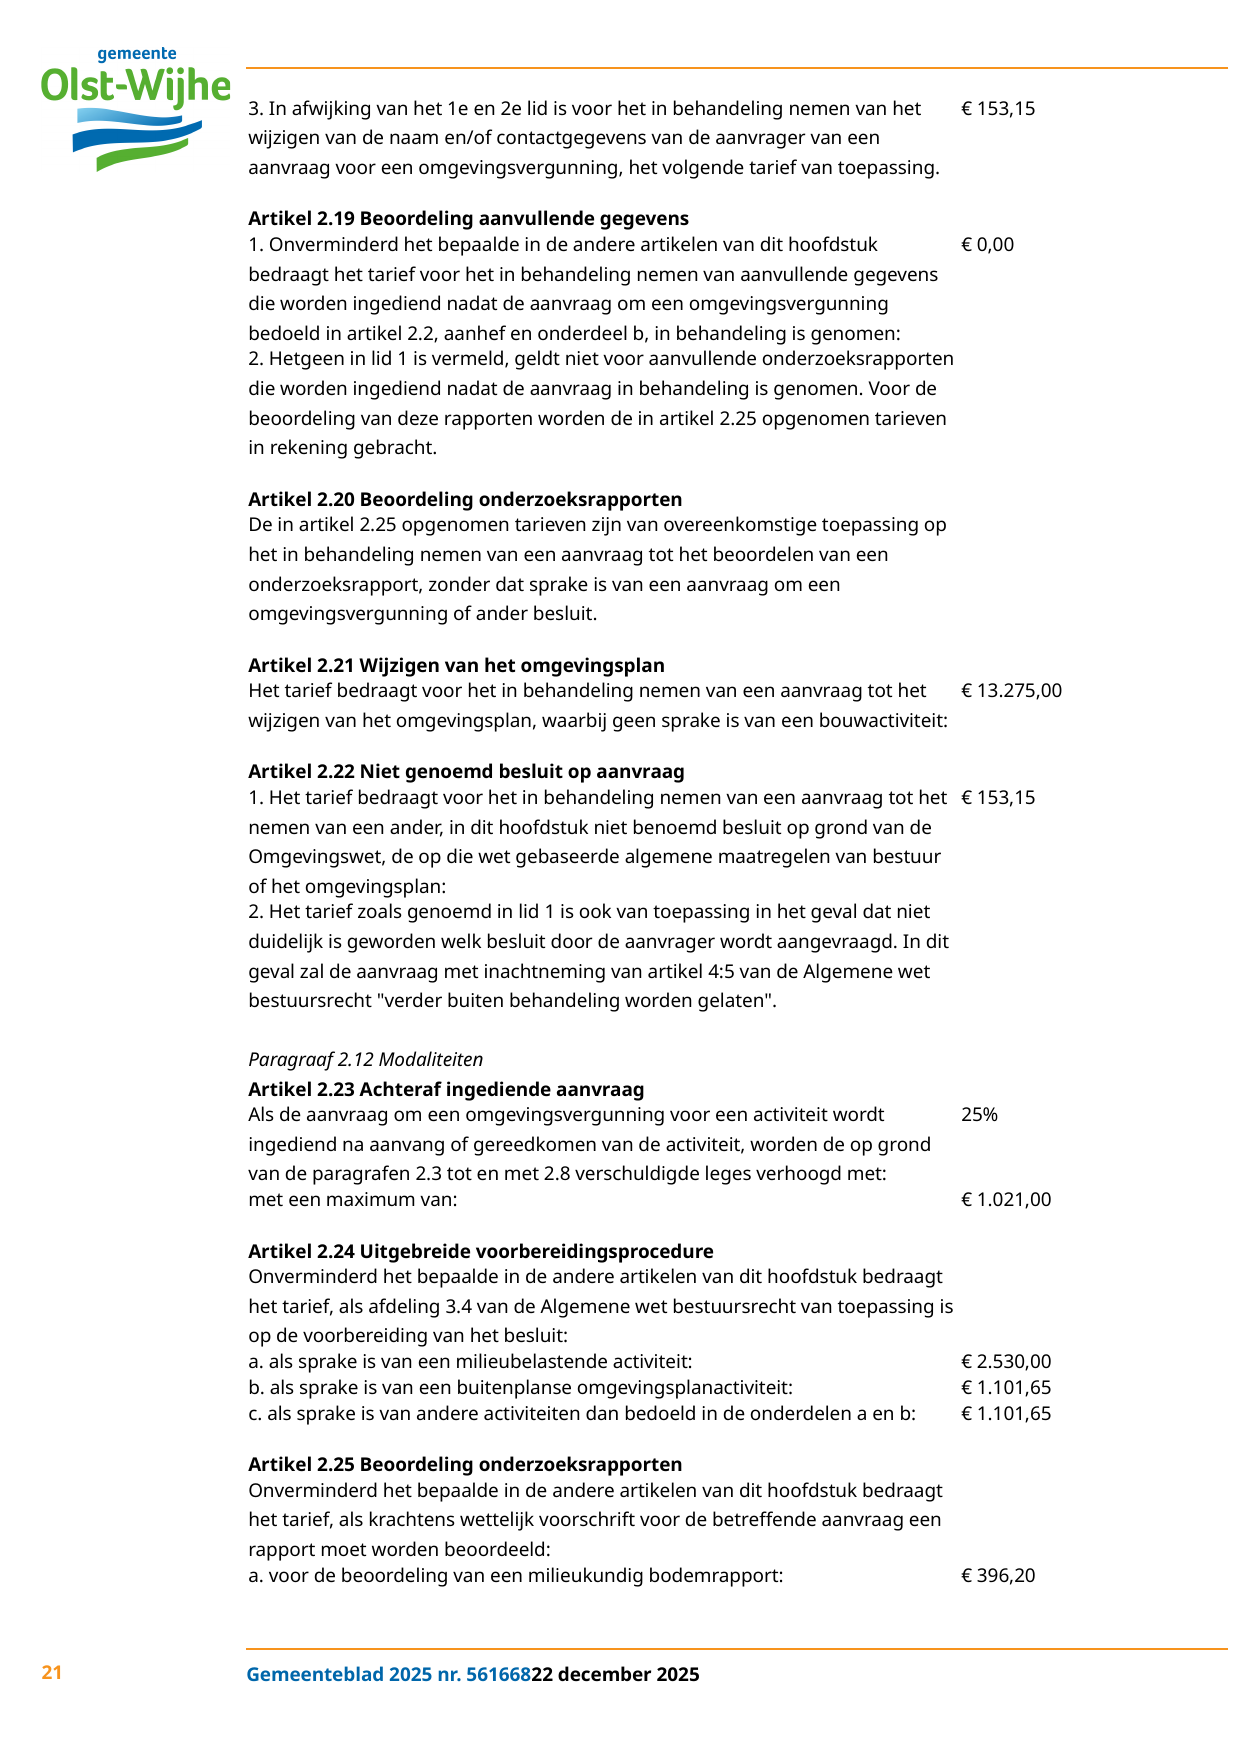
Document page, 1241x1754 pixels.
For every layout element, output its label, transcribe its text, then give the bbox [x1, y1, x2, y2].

table_cell Onverminderd het bepaalde in de andere artikelen van dit hoofdstuk bedraagt het tarief, als afdeling 3.4 van de Algemene wet bestuursrecht van toepassing is op de voorbereiding van het besluit: [248, 1264, 961, 1348]
table_cell a. als sprake is van een milieubelastende activiteit: [248, 1349, 961, 1374]
table_cell [961, 512, 1152, 626]
table_cell [961, 626, 1152, 652]
table_cell € 0,00 [961, 231, 1152, 346]
table_cell Het tarief bedraagt voor het in behandeling nemen van een aanvraag tot het wijzigen van het omgevingsplan, waarbij geen sprake is van een bouwactiviteit: [248, 678, 961, 733]
text Paragraaf 2.12 Modaliteiten [248, 1046, 1152, 1072]
table_cell Artikel 2.24 Uitgebreide voorbereidingsprocedure [248, 1238, 961, 1263]
table_cell [961, 1238, 1152, 1263]
table_cell De in artikel 2.25 opgenomen tarieven zijn van overeenkomstige toepassing op het in behandeling nemen van een aanvraag tot het beoordelen van een onderzoeksrapport, zonder dat sprake is van een aanvraag om een omgevingsvergunning of ander besluit. [248, 512, 961, 626]
table_cell € 2.530,00 [961, 1349, 1152, 1374]
table_cell 1. Het tarief bedraagt voor het in behandeling nemen van een aanvraag tot het nemen van een ander, in dit hoofdstuk niet benoemd besluit op grond van de Omgevingswet, de op die wet gebaseerde algemene maatregelen van bestuur of het omgevingsplan: [248, 784, 961, 899]
table_cell met een maximum van: [248, 1186, 961, 1212]
table_cell Artikel 2.19 Beoordeling aanvullende gegevens [248, 205, 961, 231]
table_cell € 1.101,65 [961, 1374, 1152, 1400]
table_cell [961, 899, 1152, 1013]
table_cell Onverminderd het bepaalde in de andere artikelen van dit hoofdstuk bedraagt het tarief, als krachtens wettelijk voorschrift voor de betreffende aanvraag een rapport moet worden beoordeeld: [248, 1477, 961, 1562]
table_cell € 1.101,65 [961, 1400, 1152, 1426]
table_cell [248, 460, 961, 486]
table_cell € 13.275,00 [961, 678, 1152, 733]
table_cell b. als sprake is van een buitenplanse omgevingsplanactiviteit: [248, 1374, 961, 1400]
table_cell [961, 1264, 1152, 1348]
table_cell [248, 1426, 961, 1451]
table_cell 25% [961, 1101, 1152, 1186]
table_cell Artikel 2.22 Niet genoemd besluit op aanvraag [248, 759, 961, 784]
table_cell [961, 1212, 1152, 1238]
table_cell c. als sprake is van andere activiteiten dan bedoeld in de onderdelen a en b: [248, 1400, 961, 1426]
table_cell [961, 1477, 1152, 1562]
table_cell [961, 486, 1152, 512]
table_cell [248, 626, 961, 652]
table_cell [961, 1426, 1152, 1451]
table_cell € 153,15 [961, 95, 1152, 180]
table_cell 3. In afwijking van het 1e en 2e lid is voor het in behandeling nemen van het wijzigen van de naam en/of contactgegevens van de aanvrager van een aanvraag voor een omgevingsvergunning, het volgende tarief van toepassing. [248, 95, 961, 180]
table_cell [248, 1212, 961, 1238]
table_cell [961, 205, 1152, 231]
table_cell 2. Hetgeen in lid 1 is vermeld, geldt niet voor aanvullende onderzoeksrapporten die worden ingediend nadat de aanvraag in behandeling is genomen. Voor de beoordeling van deze rapporten worden de in artikel 2.25 opgenomen tarieven in rekening gebracht. [248, 346, 961, 460]
table_cell € 1.021,00 [961, 1186, 1152, 1212]
table_header [961, 1076, 1152, 1101]
table_cell € 396,20 [961, 1562, 1152, 1588]
table_cell [961, 1451, 1152, 1477]
table_cell Artikel 2.20 Beoordeling onderzoeksrapporten [248, 486, 961, 512]
picture [41, 47, 231, 172]
table_cell [961, 346, 1152, 460]
table_cell Artikel 2.25 Beoordeling onderzoeksrapporten [248, 1451, 961, 1477]
table_cell Als de aanvraag om een omgevingsvergunning voor een activiteit wordt ingediend na aanvang of gereedkomen van de activiteit, worden de op grond van de paragrafen 2.3 tot en met 2.8 verschuldigde leges verhoogd met: [248, 1101, 961, 1186]
table_cell [961, 180, 1152, 205]
table_cell 1. Onverminderd het bepaalde in de andere artikelen van dit hoofdstuk bedraagt het tarief voor het in behandeling nemen van aanvullende gegevens die worden ingediend nadat de aanvraag om een omgevingsvergunning bedoeld in artikel 2.2, aanhef en onderdeel b, in behandeling is genomen: [248, 231, 961, 346]
table_cell [961, 652, 1152, 677]
table_cell [248, 180, 961, 205]
table_header Artikel 2.23 Achteraf ingediende aanvraag [248, 1076, 961, 1101]
table_cell Artikel 2.21 Wijzigen van het omgevingsplan [248, 652, 961, 677]
table_cell [961, 759, 1152, 784]
table_cell 2. Het tarief zoals genoemd in lid 1 is ook van toepassing in het geval dat niet duidelijk is geworden welk besluit door de aanvrager wordt aangevraagd. In dit geval zal de aanvraag met inachtneming van artikel 4:5 van de Algemene wet bestuursrecht "verder buiten behandeling worden gelaten". [248, 899, 961, 1013]
table_cell [961, 460, 1152, 486]
table_cell a. voor de beoordeling van een milieukundig bodemrapport: [248, 1562, 961, 1588]
table_cell [248, 733, 961, 758]
table_cell [961, 733, 1152, 758]
table_cell € 153,15 [961, 784, 1152, 899]
